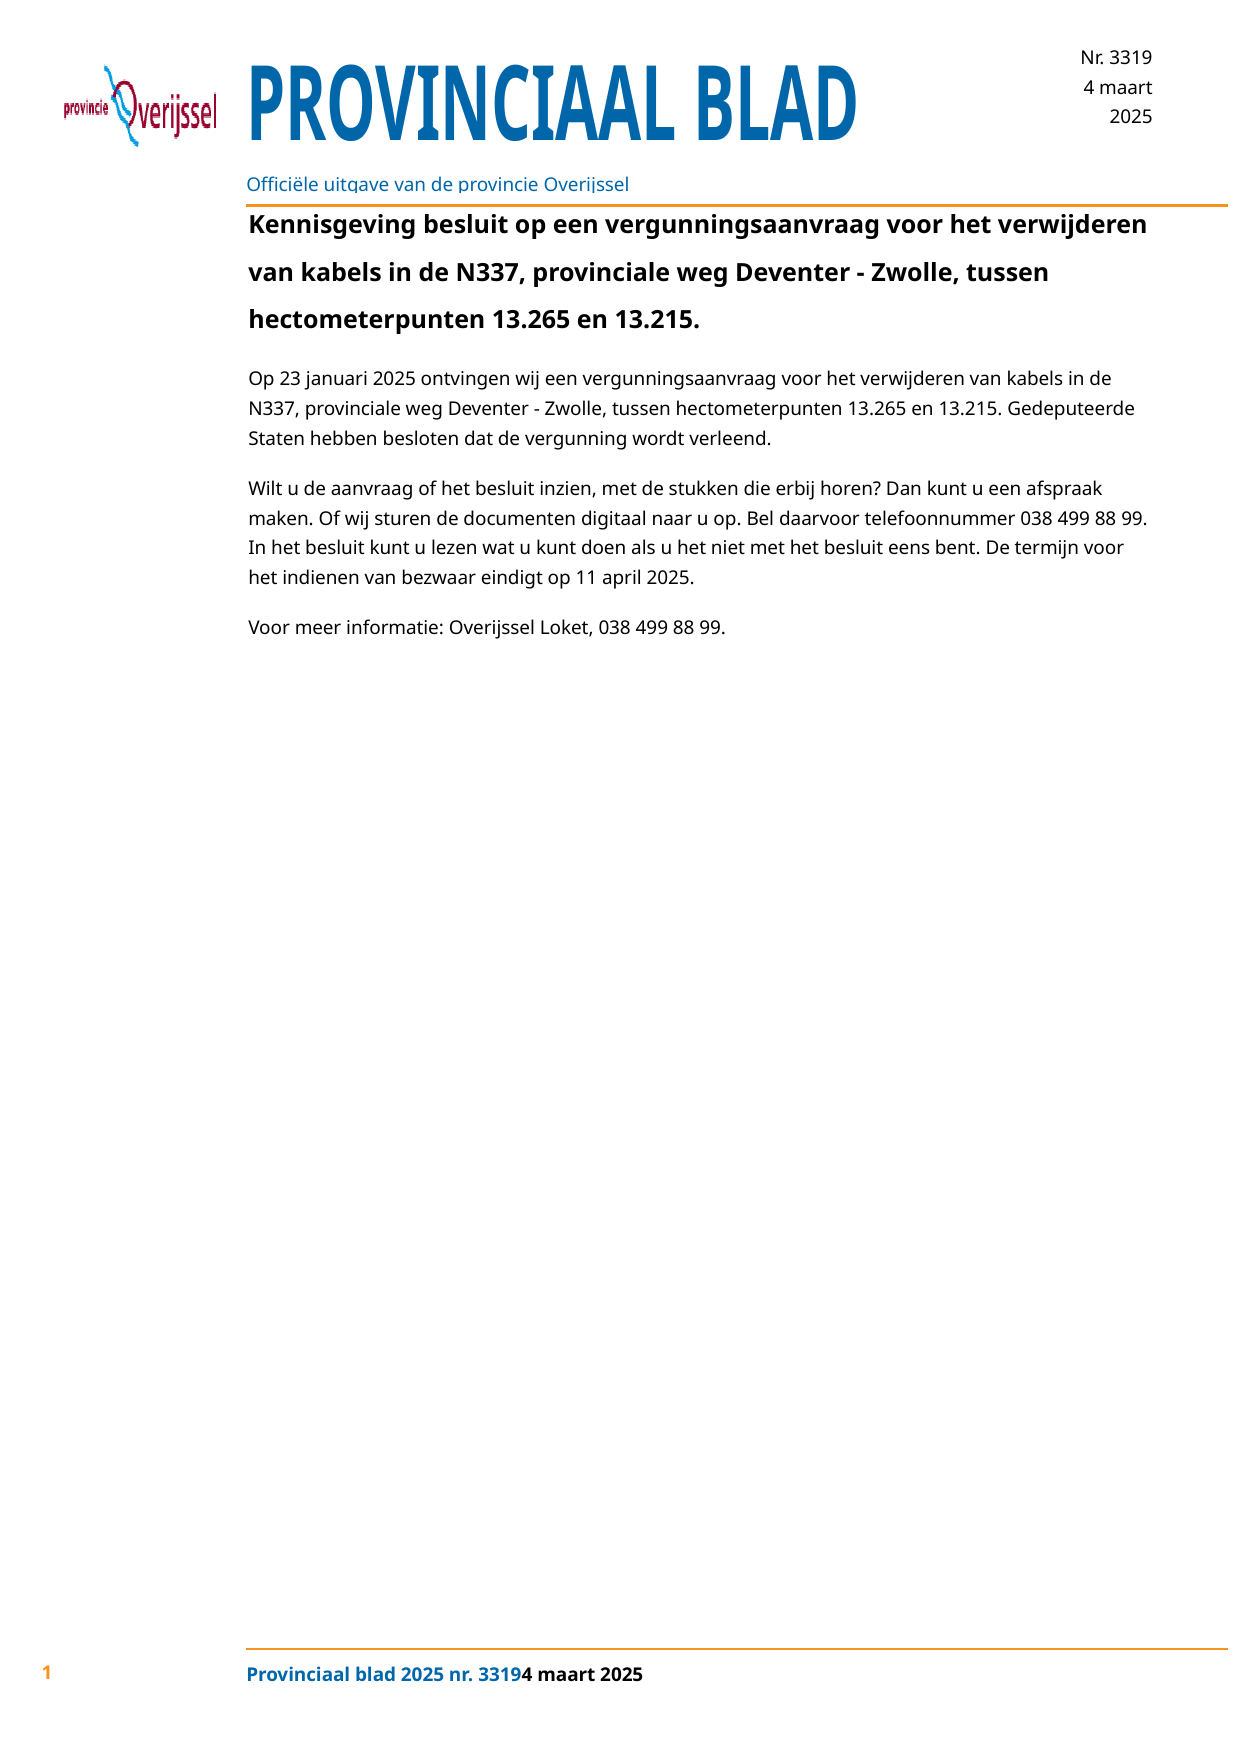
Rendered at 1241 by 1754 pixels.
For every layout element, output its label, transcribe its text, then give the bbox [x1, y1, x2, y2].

text Op 23 januari 2025 ontvingen wij een vergunningsaanvraag voor het verwijderen van kabels in de N337, provinciale weg Deventer - Zwolle, tussen hectometerpunten 13.265 en 13.215. Gedeputeerde Staten hebben besloten dat de vergunning wordt verleend. [248, 366, 1152, 450]
text Voor meer informatie: Overijssel Loket, 038 499 88 99. [248, 614, 1152, 640]
text Kennisgeving besluit op een vergunningsaanvraag voor het verwijderen van kabels in de N337, provinciale weg Deventer - Zwolle, tussen hectometerpunten 13.265 en 13.215. [248, 207, 1152, 336]
picture [41, 47, 231, 172]
text Wilt u de aanvraag of het besluit inzien, met de stukken die erbij horen? Dan kunt u een afspraak maken. Of wij sturen de documenten digitaal naar u op. Bel daarvoor telefoonnummer 038 499 88 99. In het besluit kunt u lezen wat u kunt doen als u het niet met het besluit eens bent. De termijn voor het indienen van bezwaar eindigt op 11 april 2025. [248, 475, 1152, 589]
